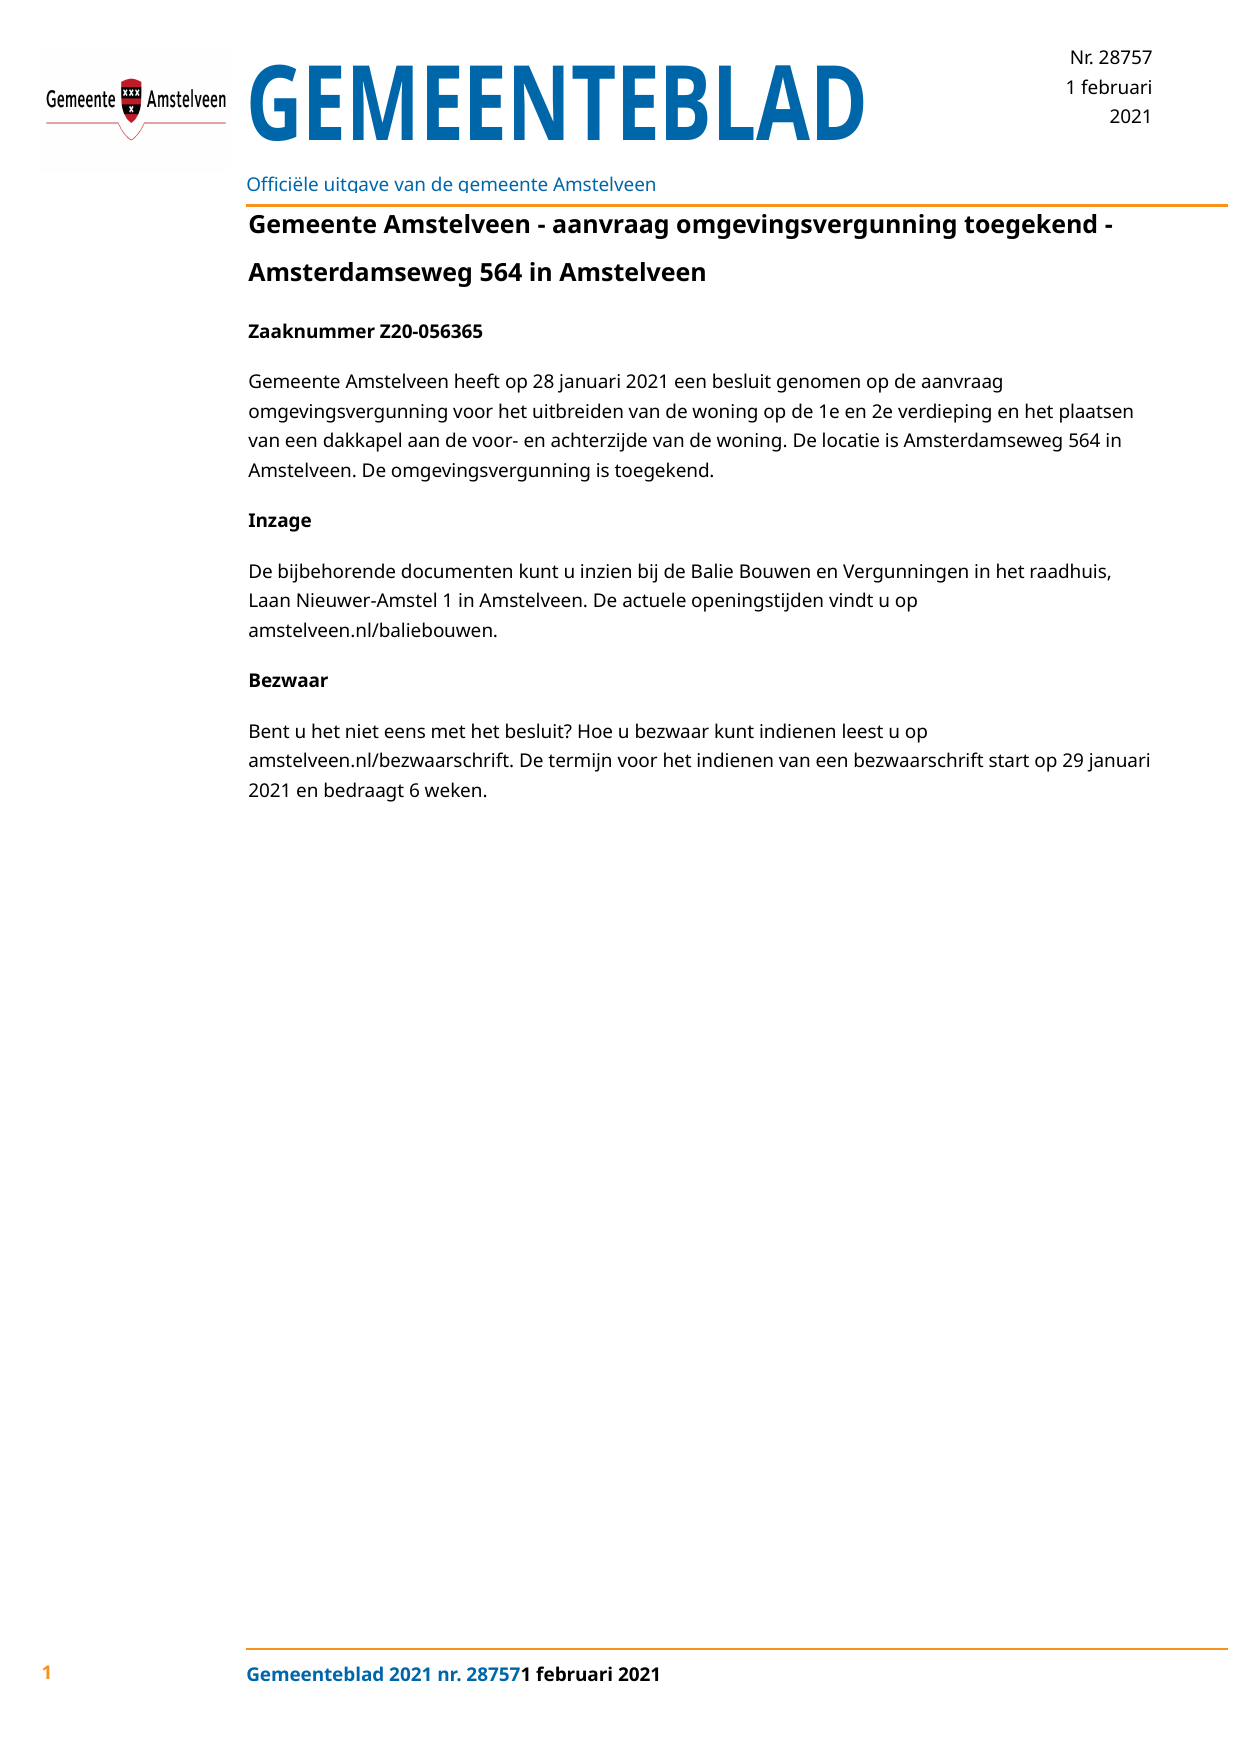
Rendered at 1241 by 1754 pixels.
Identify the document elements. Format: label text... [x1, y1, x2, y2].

text Gemeente Amstelveen heeft op 28 januari 2021 een besluit genomen op de aanvraag omgevingsvergunning voor het uitbreiden van de woning op de 1e en 2e verdieping en het plaatsen van een dakkapel aan de voor- en achterzijde van de woning. De locatie is Amsterdamseweg 564 in Amstelveen. De omgevingsvergunning is toegekend. [248, 368, 1152, 483]
text Bezwaar [248, 667, 1152, 693]
text Bent u het niet eens met het besluit? Hoe u bezwaar kunt indienen leest u op amstelveen.nl/bezwaarschrift. De termijn voor het indienen van een bezwaarschrift start op 29 januari 2021 en bedraagt 6 weken. [248, 718, 1152, 803]
text Gemeente Amstelveen - aanvraag omgevingsvergunning toegekend - Amsterdamseweg 564 in Amstelveen [248, 207, 1152, 288]
picture [41, 47, 231, 172]
text De bijbehorende documenten kunt u inzien bij de Balie Bouwen en Vergunningen in het raadhuis, Laan Nieuwer-Amstel 1 in Amstelveen. De actuele openingstijden vindt u op amstelveen.nl/baliebouwen. [248, 558, 1152, 643]
text Inzage [248, 507, 1152, 533]
text Zaaknummer Z20-056365 [248, 318, 1152, 344]
